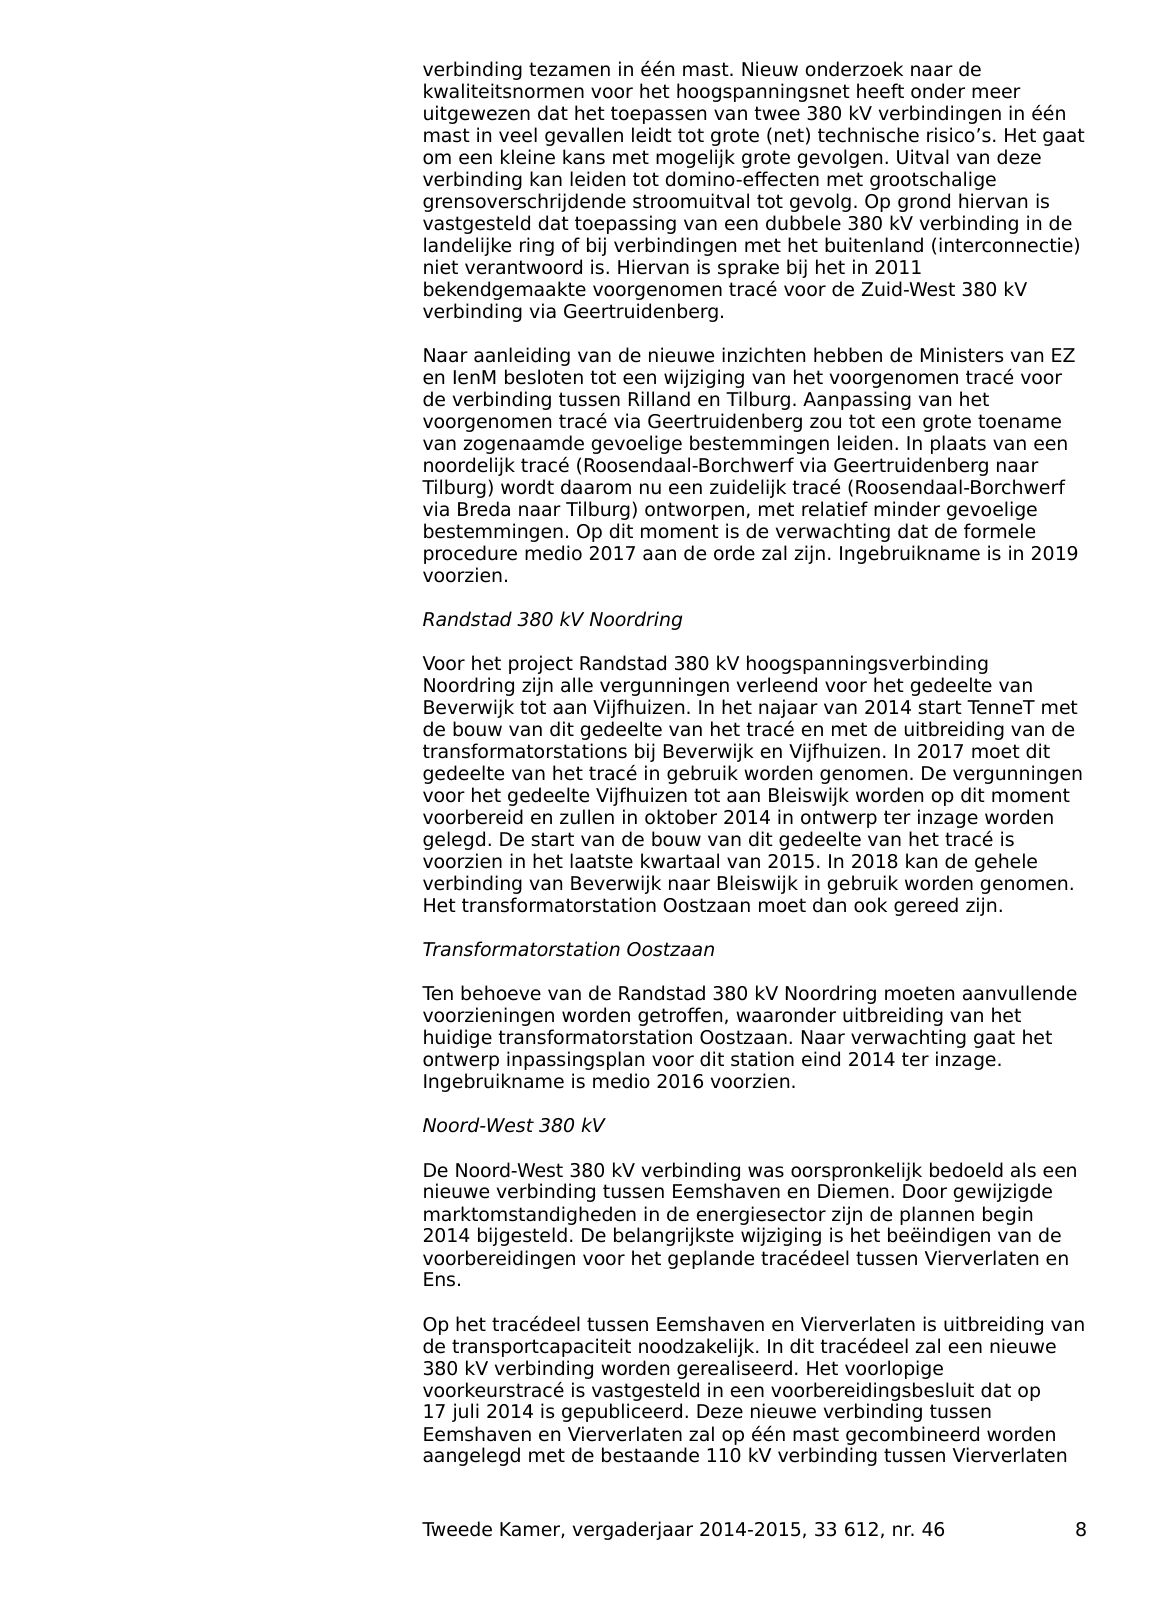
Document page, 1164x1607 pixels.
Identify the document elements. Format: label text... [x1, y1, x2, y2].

text Ten behoeve van de Randstad 380 kV Noordring moeten aanvullende voorzieningen worden getroffen, waaronder uitbreiding van het huidige transformatorstation Oostzaan. Naar verwachting gaat het ontwerp inpassingsplan voor dit station eind 2014 ter inzage. Ingebruikname is medio 2016 voorzien. [422, 983, 1087, 1093]
text Voor het project Randstad 380 kV hoogspanningsverbinding Noordring zijn alle vergunningen verleend voor het gedeelte van Beverwijk tot aan Vijfhuizen. In het najaar van 2014 start TenneT met de bouw van dit gedeelte van het tracé en met de uitbreiding van de transformatorstations bij Beverwijk en Vijfhuizen. In 2017 moet dit gedeelte van het tracé in gebruik worden genomen. De vergunningen voor het gedeelte Vijfhuizen tot aan Bleiswijk worden op dit moment voorbereid en zullen in oktober 2014 in ontwerp ter inzage worden gelegd. De start van de bouw van dit gedeelte van het tracé is voorzien in het laatste kwartaal van 2015. In 2018 kan de gehele verbinding van Beverwijk naar Bleiswijk in gebruik worden genomen. Het transformatorstation Oostzaan moet dan ook gereed zijn. [422, 653, 1087, 917]
text verbinding tezamen in één mast. Nieuw onderzoek naar de kwaliteitsnormen voor het hoogspanningsnet heeft onder meer uitgewezen dat het toepassen van twee 380 kV verbindingen in één mast in veel gevallen leidt tot grote (net) technische risico’s. Het gaat om een kleine kans met mogelijk grote gevolgen. Uitval van deze verbinding kan leiden tot domino-effecten met grootschalige grensoverschrijdende stroomuitval tot gevolg. Op grond hiervan is vastgesteld dat toepassing van een dubbele 380 kV verbinding in de landelijke ring of bij verbindingen met het buitenland (interconnectie) niet verantwoord is. Hiervan is sprake bij het in 2011 bekendgemaakte voorgenomen tracé voor de Zuid-West 380 kV verbinding via Geertruidenberg. [422, 59, 1087, 323]
subtitle Noord-West 380 kV [422, 1115, 1087, 1137]
text De Noord-West 380 kV verbinding was oorspronkelijk bedoeld als een nieuwe verbinding tussen Eemshaven en Diemen. Door gewijzigde marktomstandigheden in de energiesector zijn de plannen begin 2014 bijgesteld. De belangrijkste wijziging is het beëindigen van de voorbereidingen voor het geplande tracédeel tussen Vierverlaten en Ens. [422, 1159, 1087, 1291]
text Naar aanleiding van de nieuwe inzichten hebben de Ministers van EZ en IenM besloten tot een wijziging van het voorgenomen tracé voor de verbinding tussen Rilland en Tilburg. Aanpassing van het voorgenomen tracé via Geertruidenberg zou tot een grote toename van zogenaamde gevoelige bestemmingen leiden. In plaats van een noordelijk tracé (Roosendaal-Borchwerf via Geertruidenberg naar Tilburg) wordt daarom nu een zuidelijk tracé (Roosendaal-Borchwerf via Breda naar Tilburg) ontworpen, met relatief minder gevoelige bestemmingen. Op dit moment is de verwachting dat de formele procedure medio 2017 aan de orde zal zijn. Ingebruikname is in 2019 voorzien. [422, 345, 1087, 587]
subtitle Randstad 380 kV Noordring [422, 609, 1087, 631]
text Op het tracédeel tussen Eemshaven en Vierverlaten is uitbreiding van de transportcapaciteit noodzakelijk. In dit tracédeel zal een nieuwe 380 kV verbinding worden gerealiseerd. Het voorlopige voorkeurstracé is vastgesteld in een voorbereidingsbesluit dat op 17 juli 2014 is gepubliceerd. Deze nieuwe verbinding tussen Eemshaven en Vierverlaten zal op één mast gecombineerd worden aangelegd met de bestaande 110 kV verbinding tussen Vierverlaten [422, 1313, 1087, 1467]
subtitle Transformatorstation Oostzaan [422, 939, 1087, 961]
